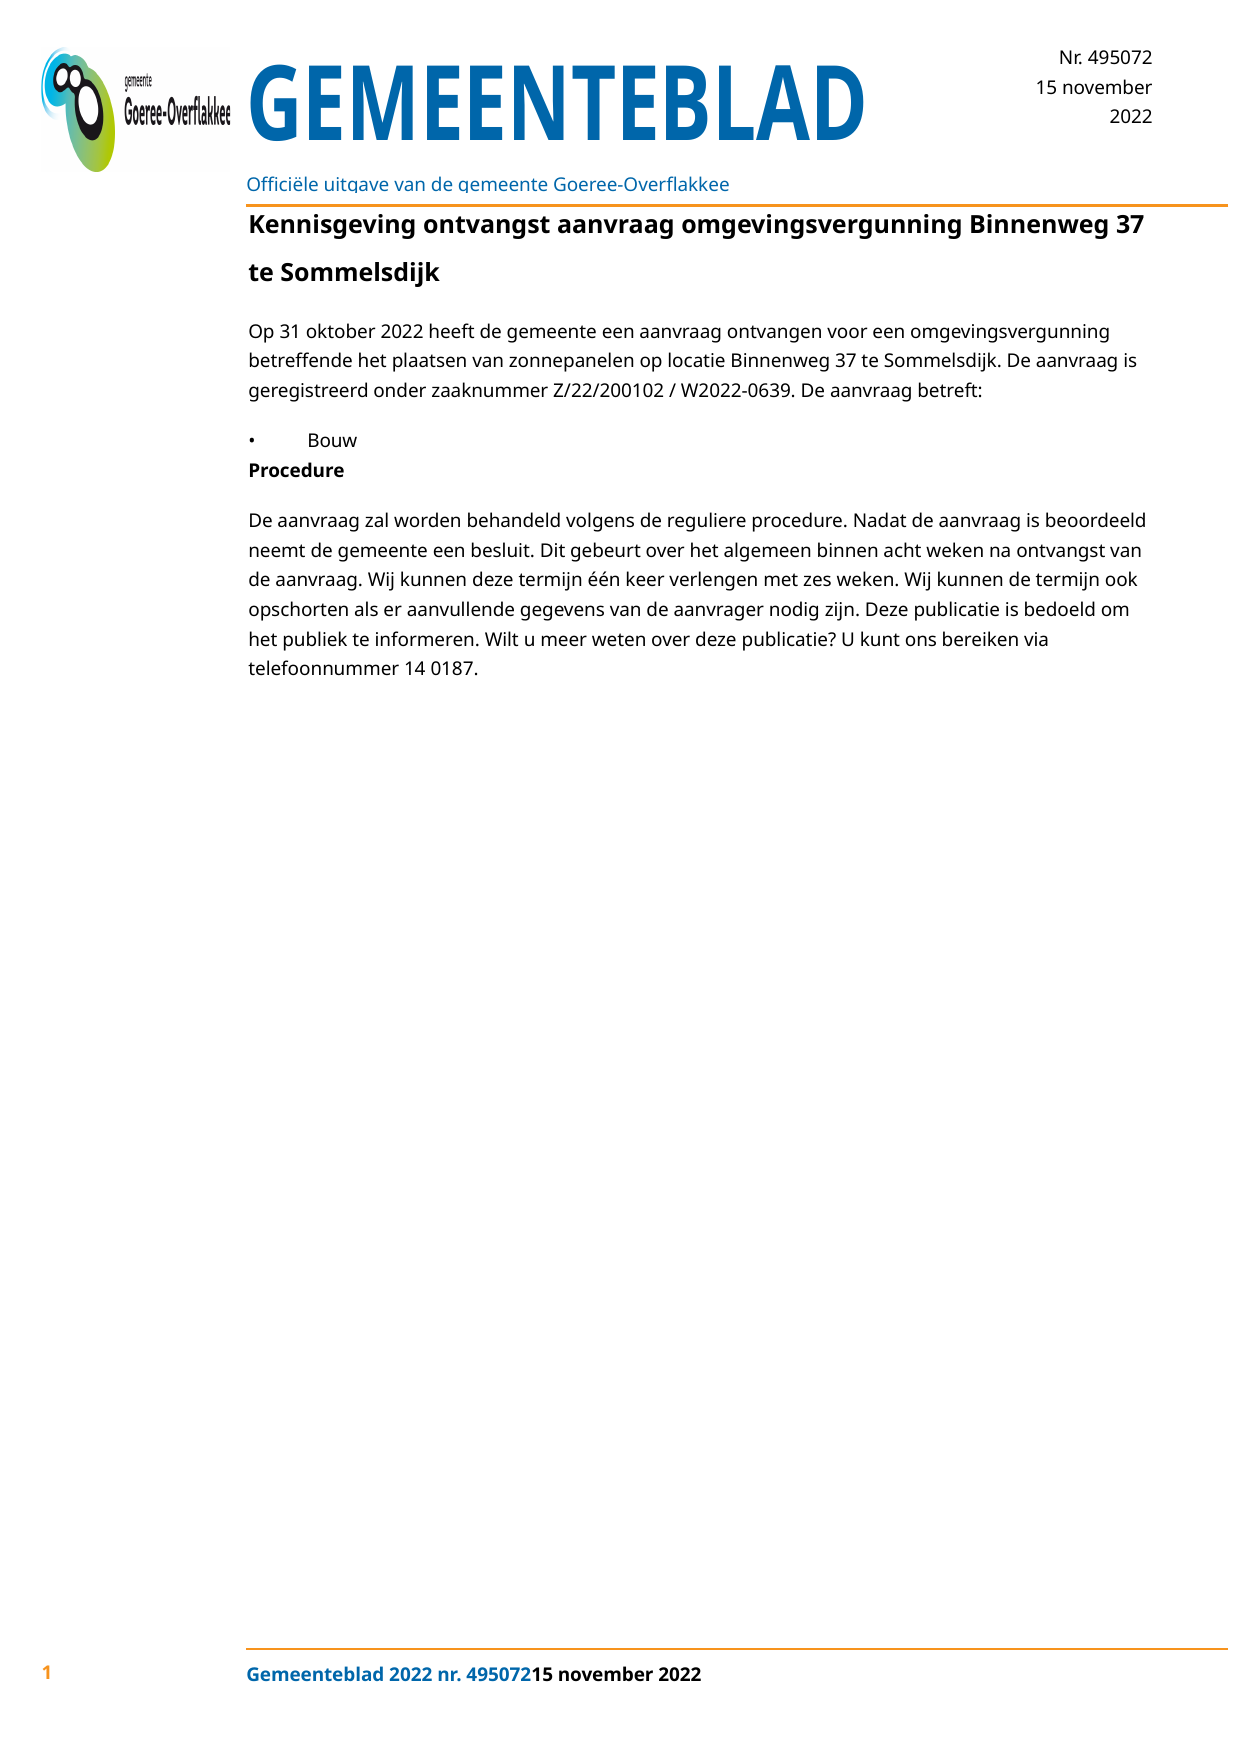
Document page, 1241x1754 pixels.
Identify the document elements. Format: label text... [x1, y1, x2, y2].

picture [41, 47, 231, 172]
text Op 31 oktober 2022 heeft de gemeente een aanvraag ontvangen voor een omgevingsvergunning betreffende het plaatsen van zonnepanelen op locatie Binnenweg 37 te Sommelsdijk. De aanvraag is geregistreerd onder zaaknummer Z/22/200102 / W2022-0639. De aanvraag betreft: [248, 318, 1152, 403]
text Procedure [248, 457, 1152, 483]
text Kennisgeving ontvangst aanvraag omgevingsvergunning Binnenweg 37 te Sommelsdijk [248, 207, 1152, 288]
text De aanvraag zal worden behandeld volgens de reguliere procedure. Nadat de aanvraag is beoordeeld neemt de gemeente een besluit. Dit gebeurt over het algemeen binnen acht weken na ontvangst van de aanvraag. Wij kunnen deze termijn één keer verlengen met zes weken. Wij kunnen de termijn ook opschorten als er aanvullende gegevens van de aanvrager nodig zijn. Deze publicatie is bedoeld om het publiek te informeren. Wilt u meer weten over deze publicatie? U kunt ons bereiken via telefoonnummer 14 0187. [248, 507, 1152, 681]
list Bouw [248, 427, 1152, 453]
